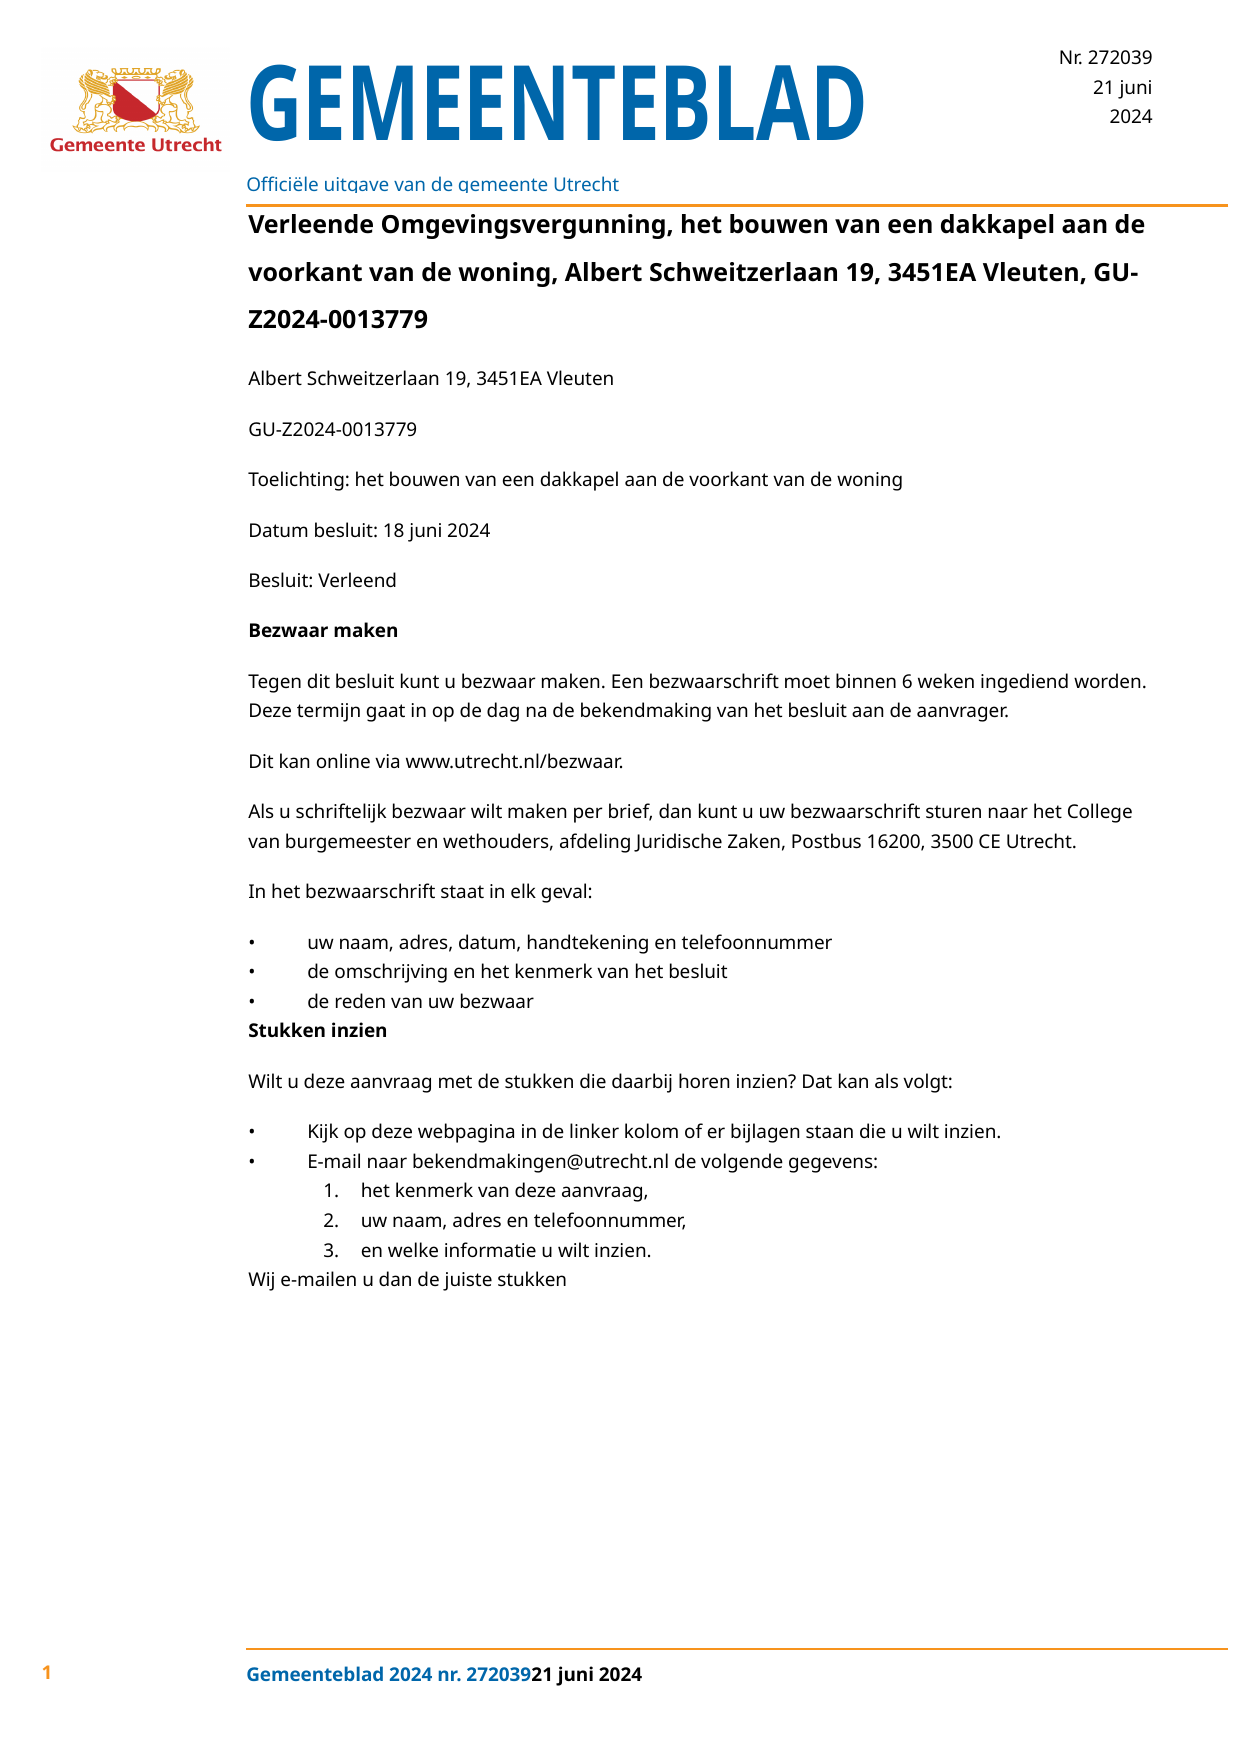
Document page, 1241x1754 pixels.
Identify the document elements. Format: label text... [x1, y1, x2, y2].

text Wilt u deze aanvraag met de stukken die daarbij horen inzien? Dat kan als volgt: [248, 1068, 1152, 1094]
text Bezwaar maken [248, 618, 1152, 643]
list de reden van uw bezwaar [248, 988, 1152, 1014]
text Verleende Omgevingsvergunning, het bouwen van een dakkapel aan de voorkant van de woning, Albert Schweitzerlaan 19, 3451EA Vleuten, GU-Z2024-0013779 [248, 207, 1152, 336]
text Datum besluit: 18 juni 2024 [248, 517, 1152, 542]
list uw naam, adres, datum, handtekening en telefoonnummer [248, 929, 1152, 954]
text Als u schriftelijk bezwaar wilt maken per brief, dan kunt u uw bezwaarschrift sturen naar het College van burgemeester en wethouders, afdeling Juridische Zaken, Postbus 16200, 3500 CE Utrecht. [248, 798, 1152, 854]
list en welke informatie u wilt inzien. [323, 1237, 1152, 1262]
list uw naam, adres en telefoonnummer, [323, 1207, 1152, 1233]
list Kijk op deze webpagina in de linker kolom of er bijlagen staan die u wilt inzien. [248, 1118, 1152, 1144]
list het kenmerk van deze aanvraag, [323, 1178, 1152, 1203]
picture [41, 47, 231, 172]
text In het bezwaarschrift staat in elk geval: [248, 878, 1152, 904]
list de omschrijving en het kenmerk van het besluit [248, 958, 1152, 984]
text Toelichting: het bouwen van een dakkapel aan de voorkant van de woning [248, 466, 1152, 492]
text Besluit: Verleend [248, 567, 1152, 593]
text GU-Z2024-0013779 [248, 416, 1152, 442]
list E-mail naar bekendmakingen@utrecht.nl de volgende gegevens: [248, 1148, 1152, 1174]
text Stukken inzien [248, 1018, 1152, 1043]
text Dit kan online via www.utrecht.nl/bezwaar. [248, 748, 1152, 774]
text Tegen dit besluit kunt u bezwaar maken. Een bezwaarschrift moet binnen 6 weken ingediend worden. Deze termijn gaat in op de dag na de bekendmaking van het besluit aan de aanvrager. [248, 668, 1152, 723]
text Wij e-mailen u dan de juiste stukken [248, 1266, 1152, 1292]
text Albert Schweitzerlaan 19, 3451EA Vleuten [248, 366, 1152, 391]
